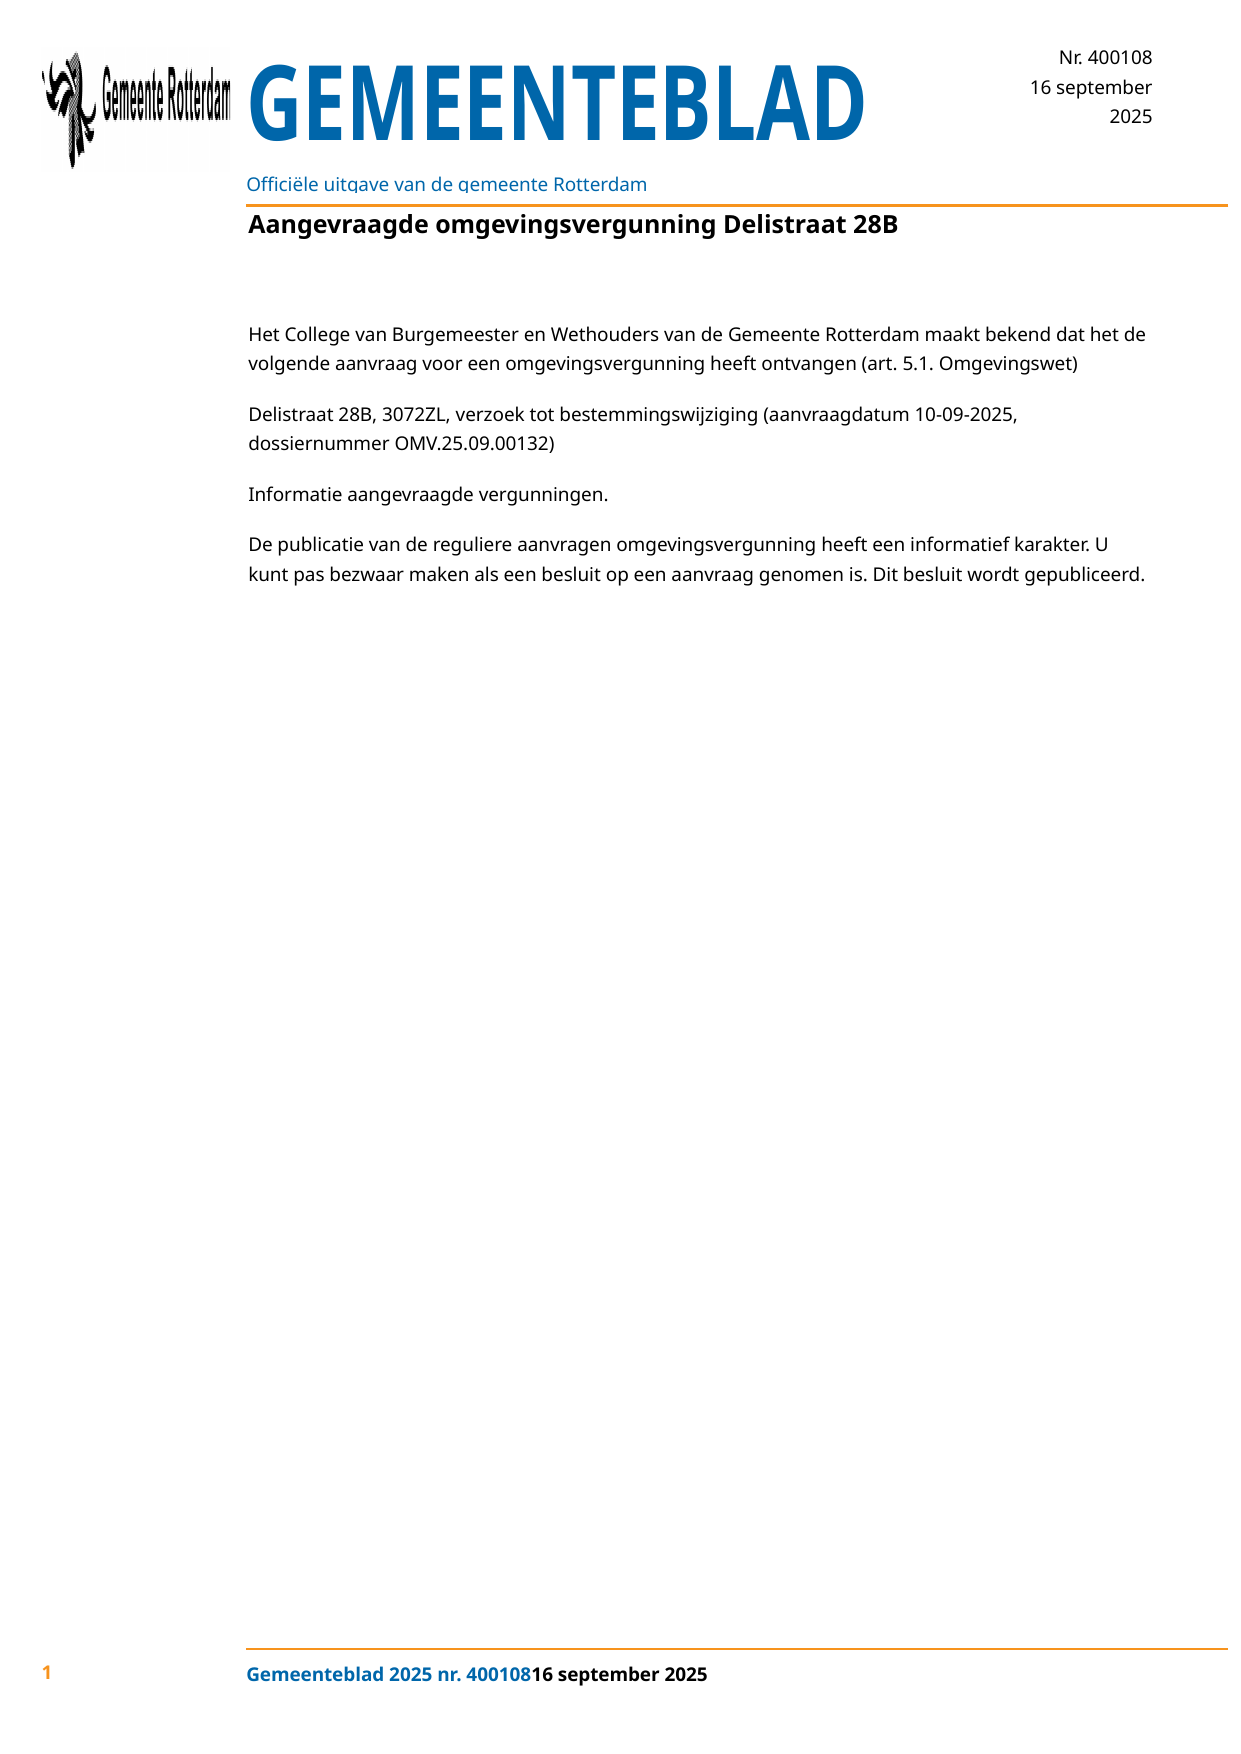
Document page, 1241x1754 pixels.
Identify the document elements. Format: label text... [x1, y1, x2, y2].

text De publicatie van de reguliere aanvragen omgevingsvergunning heeft een informatief karakter. U kunt pas bezwaar maken als een besluit op een aanvraag genomen is. Dit besluit wordt gepubliceerd. [248, 531, 1152, 586]
text Informatie aangevraagde vergunningen. [248, 481, 1152, 506]
picture [41, 47, 231, 172]
text Aangevraagde omgevingsvergunning Delistraat 28B [248, 207, 1152, 241]
text Het College van Burgemeester en Wethouders van de Gemeente Rotterdam maakt bekend dat het de volgende aanvraag voor een omgevingsvergunning heeft ontvangen (art. 5.1. Omgevingswet) [248, 321, 1152, 376]
text Delistraat 28B, 3072ZL, verzoek tot bestemmingswijziging (aanvraagdatum 10-09-2025, dossiernummer OMV.25.09.00132) [248, 401, 1152, 456]
